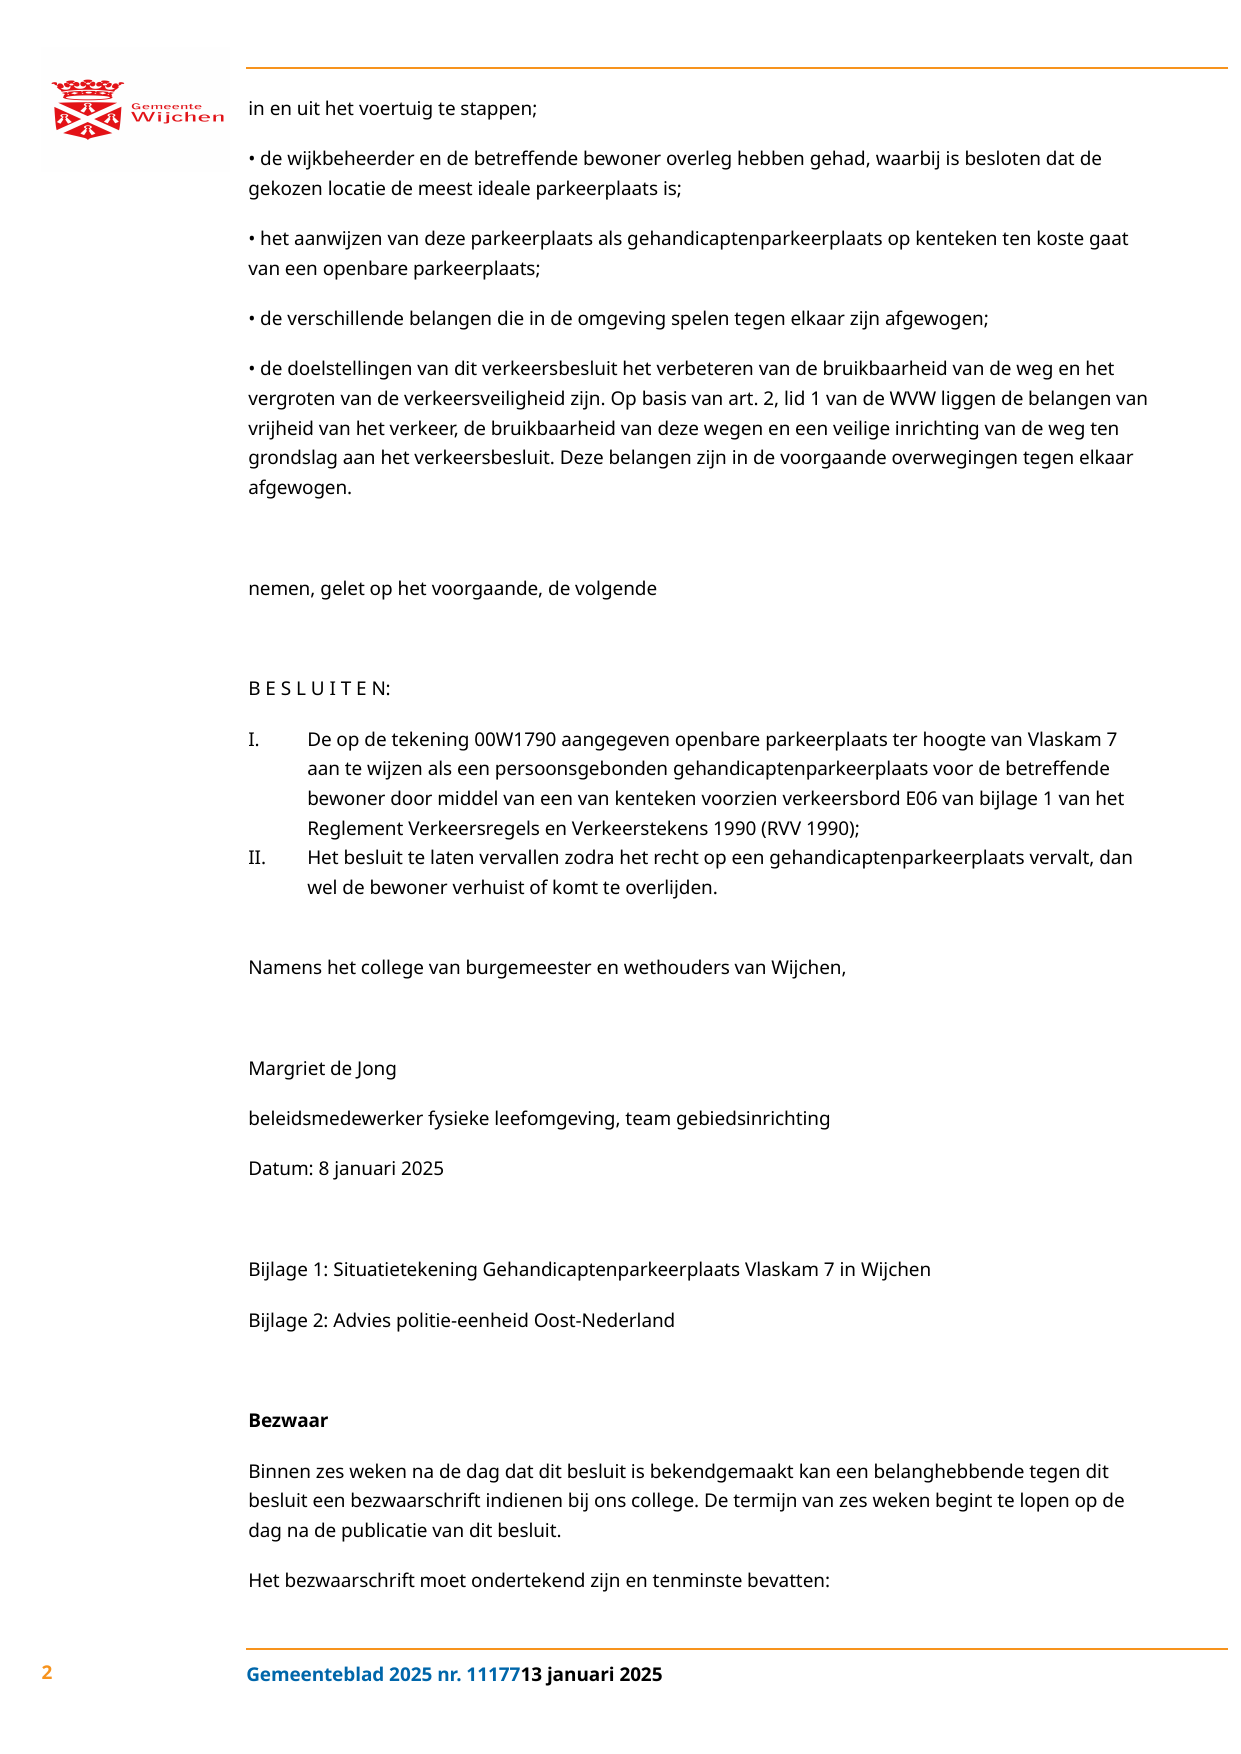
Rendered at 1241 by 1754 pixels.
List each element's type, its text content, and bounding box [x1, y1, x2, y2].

text • het aanwijzen van deze parkeerplaats als gehandicaptenparkeerplaats op kenteken ten koste gaat van een openbare parkeerplaats; [248, 225, 1152, 281]
text B E S L U I T E N: [248, 676, 1152, 701]
picture [41, 47, 231, 172]
text Het bezwaarschrift moet ondertekend zijn en tenminste bevatten: [248, 1568, 1152, 1593]
list De op de tekening 00W1790 aangegeven openbare parkeerplaats ter hoogte van Vlaskam 7 aan te wijzen als een persoonsgebonden gehandicaptenparkeerplaats voor de betreffende bewoner door middel van een van kenteken voorzien verkeersbord E06 van bijlage 1 van het Reglement Verkeersregels en Verkeerstekens 1990 (RVV 1990); [248, 726, 1152, 841]
text Namens het college van burgemeester en wethouders van Wijchen, [248, 954, 1152, 980]
text Datum: 8 januari 2025 [248, 1156, 1152, 1181]
text beleidsmedewerker fysieke leefomgeving, team gebiedsinrichting [248, 1105, 1152, 1131]
text Bijlage 1: Situatietekening Gehandicaptenparkeerplaats Vlaskam 7 in Wijchen [248, 1256, 1152, 1282]
text Binnen zes weken na de dag dat dit besluit is bekendgemaakt kan een belanghebbende tegen dit besluit een bezwaarschrift indienen bij ons college. De termijn van zes weken begint te lopen op de dag na de publicatie van dit besluit. [248, 1458, 1152, 1543]
text in en uit het voertuig te stappen; [248, 95, 1152, 121]
text Margriet de Jong [248, 1055, 1152, 1081]
text • de verschillende belangen die in de omgeving spelen tegen elkaar zijn afgewogen; [248, 305, 1152, 331]
text nemen, gelet op het voorgaande, de volgende [248, 575, 1152, 601]
text Bezwaar [248, 1408, 1152, 1433]
list Het besluit te laten vervallen zodra het recht op een gehandicaptenparkeerplaats vervalt, dan wel de bewoner verhuist of komt te overlijden. [248, 844, 1152, 900]
text • de wijkbeheerder en de betreffende bewoner overleg hebben gehad, waarbij is besloten dat de gekozen locatie de meest ideale parkeerplaats is; [248, 145, 1152, 201]
text Bijlage 2: Advies politie-eenheid Oost-Nederland [248, 1307, 1152, 1333]
text • de doelstellingen van dit verkeersbesluit het verbeteren van de bruikbaarheid van de weg en het vergroten van de verkeersveiligheid zijn. Op basis van art. 2, lid 1 van de WVW liggen de belangen van vrijheid van het verkeer, de bruikbaarheid van deze wegen en een veilige inrichting van de weg ten grondslag aan het verkeersbesluit. Deze belangen zijn in de voorgaande overwegingen tegen elkaar afgewogen. [248, 356, 1152, 500]
